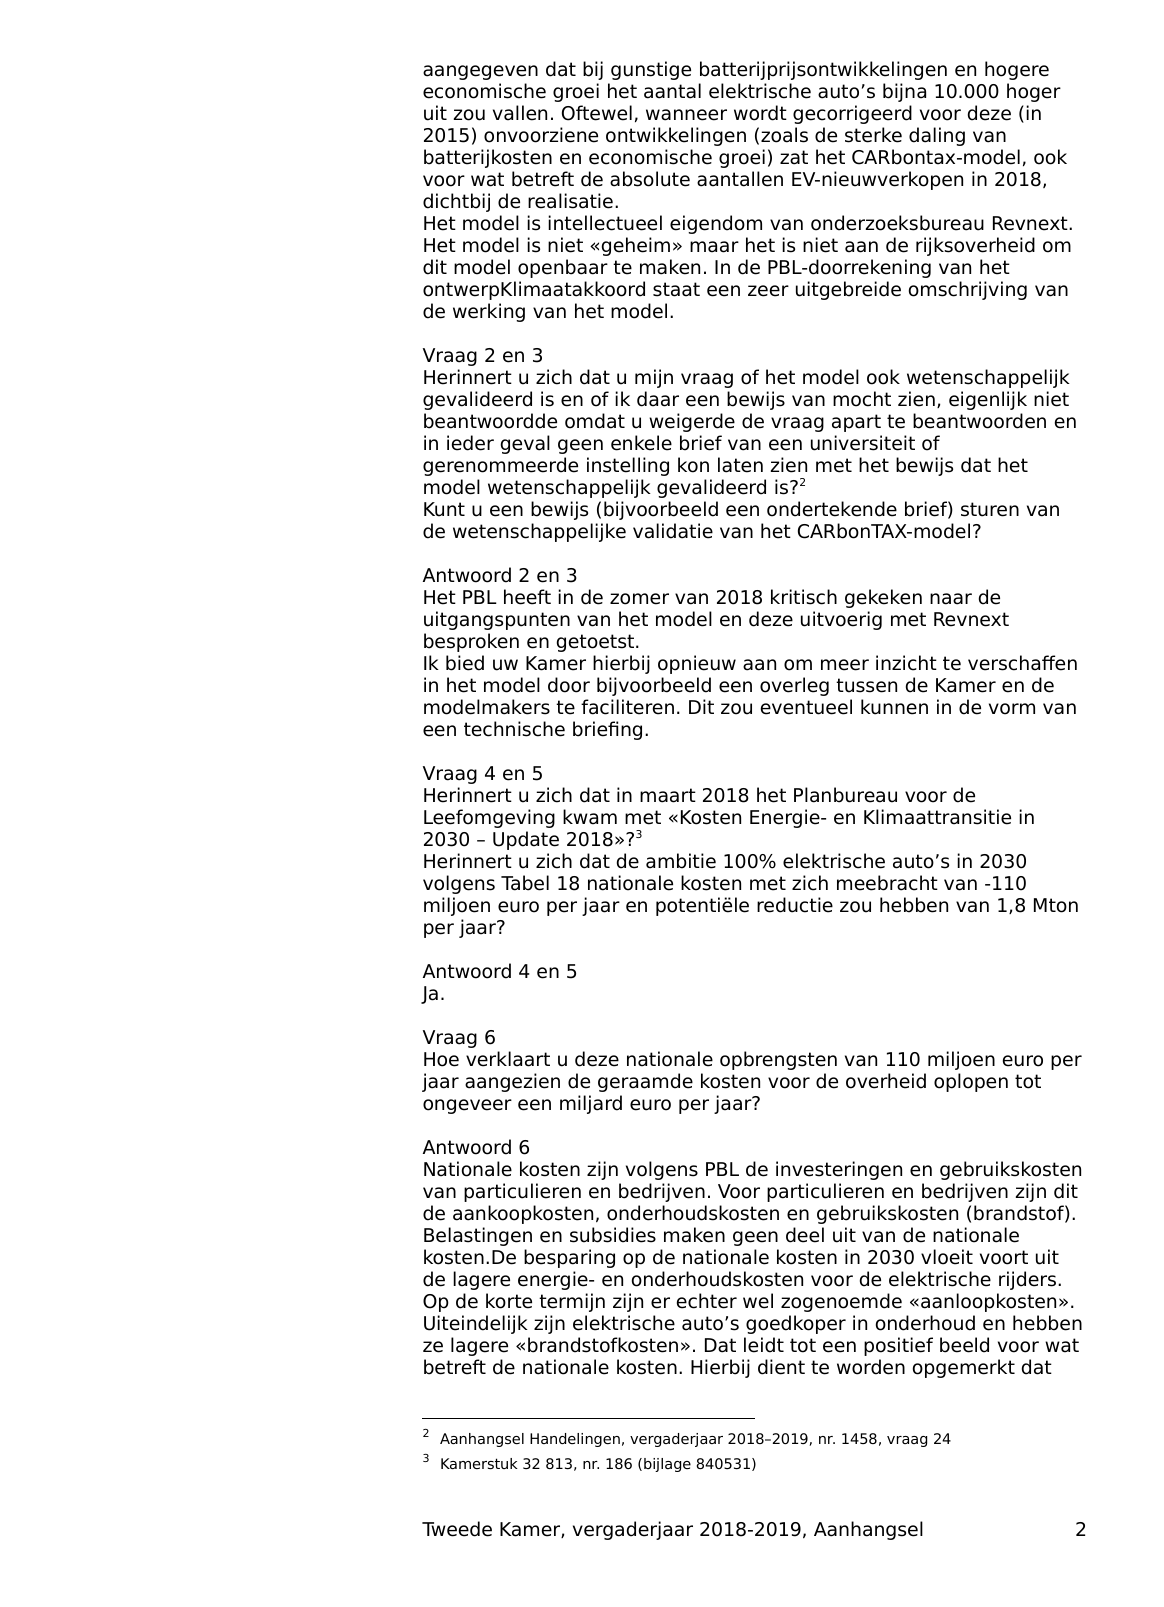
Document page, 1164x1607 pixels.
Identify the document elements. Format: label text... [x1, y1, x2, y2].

text Antwoord 6 [422, 1137, 1087, 1159]
text Kamerstuk 32 813, nr. 186 (bijlage 840531) [422, 1452, 1087, 1474]
text Het PBL heeft in de zomer van 2018 kritisch gekeken naar de uitgangspunten van het model en deze uitvoerig met Revnext besproken en getoetst. [422, 587, 1087, 653]
text Hoe verklaart u deze nationale opbrengsten van 110 miljoen euro per jaar aangezien de geraamde kosten voor de overheid oplopen tot ongeveer een miljard euro per jaar? [422, 1049, 1087, 1115]
text Het model is intellectueel eigendom van onderzoeksbureau Revnext. Het model is niet «geheim» maar het is niet aan de rijksoverheid om dit model openbaar te maken. In de PBL-doorrekening van het ontwerpKlimaatakkoord staat een zeer uitgebreide omschrijving van de werking van het model. [422, 213, 1087, 323]
text Antwoord 2 en 3 [422, 565, 1087, 587]
text Vraag 6 [422, 1027, 1087, 1049]
text Vraag 4 en 5 [422, 763, 1087, 785]
text Herinnert u zich dat u mijn vraag of het model ook wetenschappelijk gevalideerd is en of ik daar een bewijs van mocht zien, eigenlijk niet beantwoordde omdat u weigerde de vraag apart te beantwoorden en in ieder geval geen enkele brief van een universiteit of gerenommeerde instelling kon laten zien met het bewijs dat het model wetenschappelijk gevalideerd is? [422, 367, 1087, 499]
text aangegeven dat bij gunstige batterijprijsontwikkelingen en hogere economische groei het aantal elektrische auto’s bijna 10.000 hoger uit zou vallen. Oftewel, wanneer wordt gecorrigeerd voor deze (in 2015) onvoorziene ontwikkelingen (zoals de sterke daling van batterijkosten en economische groei) zat het CARbontax-model, ook voor wat betreft de absolute aantallen EV-nieuwverkopen in 2018, dichtbij de realisatie. [422, 59, 1087, 213]
text Herinnert u zich dat in maart 2018 het Planbureau voor de Leefomgeving kwam met «Kosten Energie- en Klimaattransitie in 2030 – Update 2018»? [422, 785, 1087, 851]
text Vraag 2 en 3 [422, 345, 1087, 367]
text Aanhangsel Handelingen, vergaderjaar 2018–2019, nr. 1458, vraag 24 [422, 1427, 1087, 1449]
text Kunt u een bewijs (bijvoorbeeld een ondertekende brief) sturen van de wetenschappelijke validatie van het CARbonTAX-model? [422, 499, 1087, 543]
text Antwoord 4 en 5 [422, 961, 1087, 983]
text Ik bied uw Kamer hierbij opnieuw aan om meer inzicht te verschaffen in het model door bijvoorbeeld een overleg tussen de Kamer en de modelmakers te faciliteren. Dit zou eventueel kunnen in de vorm van een technische briefing. [422, 653, 1087, 741]
text Herinnert u zich dat de ambitie 100% elektrische auto’s in 2030 volgens Tabel 18 nationale kosten met zich meebracht van -110 miljoen euro per jaar en potentiële reductie zou hebben van 1,8 Mton per jaar? [422, 851, 1087, 939]
text Nationale kosten zijn volgens PBL de investeringen en gebruikskosten van particulieren en bedrijven. Voor particulieren en bedrijven zijn dit de aankoopkosten, onderhoudskosten en gebruikskosten (brandstof). Belastingen en subsidies maken geen deel uit van de nationale kosten.De besparing op de nationale kosten in 2030 vloeit voort uit de lagere energie- en onderhoudskosten voor de elektrische rijders. Op de korte termijn zijn er echter wel zogenoemde «aanloopkosten». Uiteindelijk zijn elektrische auto’s goedkoper in onderhoud en hebben ze lagere «brandstofkosten». Dat leidt tot een positief beeld voor wat betreft de nationale kosten. Hierbij dient te worden opgemerkt dat [422, 1159, 1087, 1379]
text Ja. [422, 983, 1087, 1005]
